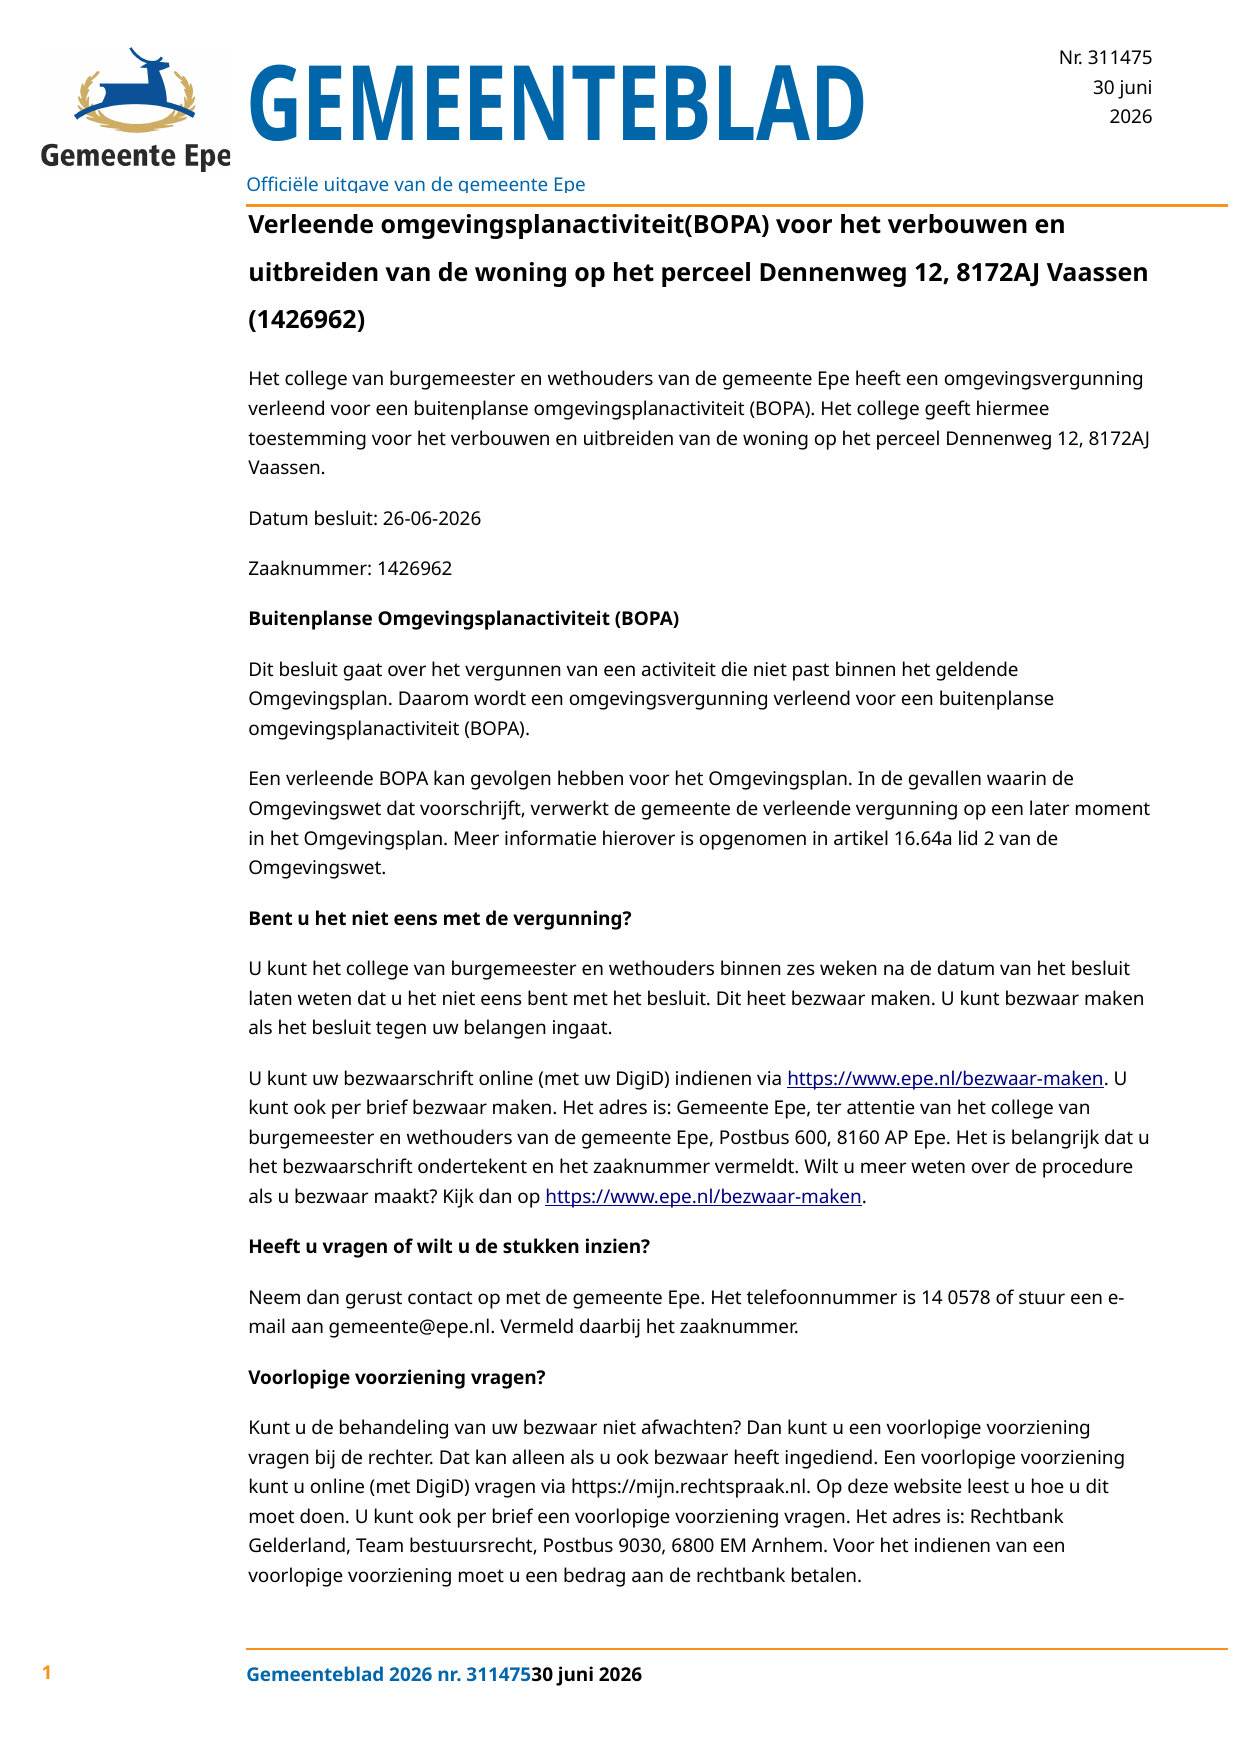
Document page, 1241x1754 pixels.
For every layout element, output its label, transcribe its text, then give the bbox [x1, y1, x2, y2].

text Dit besluit gaat over het vergunnen van een activiteit die niet past binnen het geldende Omgevingsplan. Daarom wordt een omgevingsvergunning verleend voor een buitenplanse omgevingsplanactiviteit (BOPA). [248, 656, 1152, 741]
picture [41, 47, 231, 172]
text Neem dan gerust contact op met de gemeente Epe. Het telefoonnummer is 14 0578 of stuur een e-mail aan gemeente@epe.nl. Vermeld daarbij het zaaknummer. [248, 1284, 1152, 1339]
text U kunt uw bezwaarschrift online (met uw DigiD) indienen via https://www.epe.nl/bezwaar-maken. U kunt ook per brief bezwaar maken. Het adres is: Gemeente Epe, ter attentie van het college van burgemeester en wethouders van de gemeente Epe, Postbus 600, 8160 AP Epe. Het is belangrijk dat u het bezwaarschrift ondertekent en het zaaknummer vermeldt. Wilt u meer weten over de procedure als u bezwaar maakt? Kijk dan op https://www.epe.nl/bezwaar-maken. [248, 1065, 1152, 1209]
text Zaaknummer: 1426962 [248, 555, 1152, 581]
text Kunt u de behandeling van uw bezwaar niet afwachten? Dan kunt u een voorlopige voorziening vragen bij de rechter. Dat kan alleen als u ook bezwaar heeft ingediend. Een voorlopige voorziening kunt u online (met DigiD) vragen via https://mijn.rechtspraak.nl. Op deze website leest u hoe u dit moet doen. U kunt ook per brief een voorlopige voorziening vragen. Het adres is: Rechtbank Gelderland, Team bestuursrecht, Postbus 9030, 6800 EM Arnhem. Voor het indienen van een voorlopige voorziening moet u een bedrag aan de rechtbank betalen. [248, 1414, 1152, 1588]
text Heeft u vragen of wilt u de stukken inzien? [248, 1233, 1152, 1259]
text Het college van burgemeester en wethouders van de gemeente Epe heeft een omgevingsvergunning verleend voor een buitenplanse omgevingsplanactiviteit (BOPA). Het college geeft hiermee toestemming voor het verbouwen en uitbreiden van de woning op het perceel Dennenweg 12, 8172AJ Vaassen. [248, 366, 1152, 480]
text Datum besluit: 26-06-2026 [248, 505, 1152, 530]
text Buitenplanse Omgevingsplanactiviteit (BOPA) [248, 606, 1152, 631]
text Een verleende BOPA kan gevolgen hebben voor het Omgevingsplan. In de gevallen waarin de Omgevingswet dat voorschrijft, verwerkt de gemeente de verleende vergunning op een later moment in het Omgevingsplan. Meer informatie hierover is opgenomen in artikel 16.64a lid 2 van de Omgevingswet. [248, 766, 1152, 880]
text Verleende omgevingsplanactiviteit(BOPA) voor het verbouwen en uitbreiden van de woning op het perceel Dennenweg 12, 8172AJ Vaassen (1426962) [248, 207, 1152, 336]
text U kunt het college van burgemeester en wethouders binnen zes weken na de datum van het besluit laten weten dat u het niet eens bent met het besluit. Dit heet bezwaar maken. U kunt bezwaar maken als het besluit tegen uw belangen ingaat. [248, 955, 1152, 1040]
text Bent u het niet eens met de vergunning? [248, 905, 1152, 930]
text Voorlopige voorziening vragen? [248, 1364, 1152, 1389]
